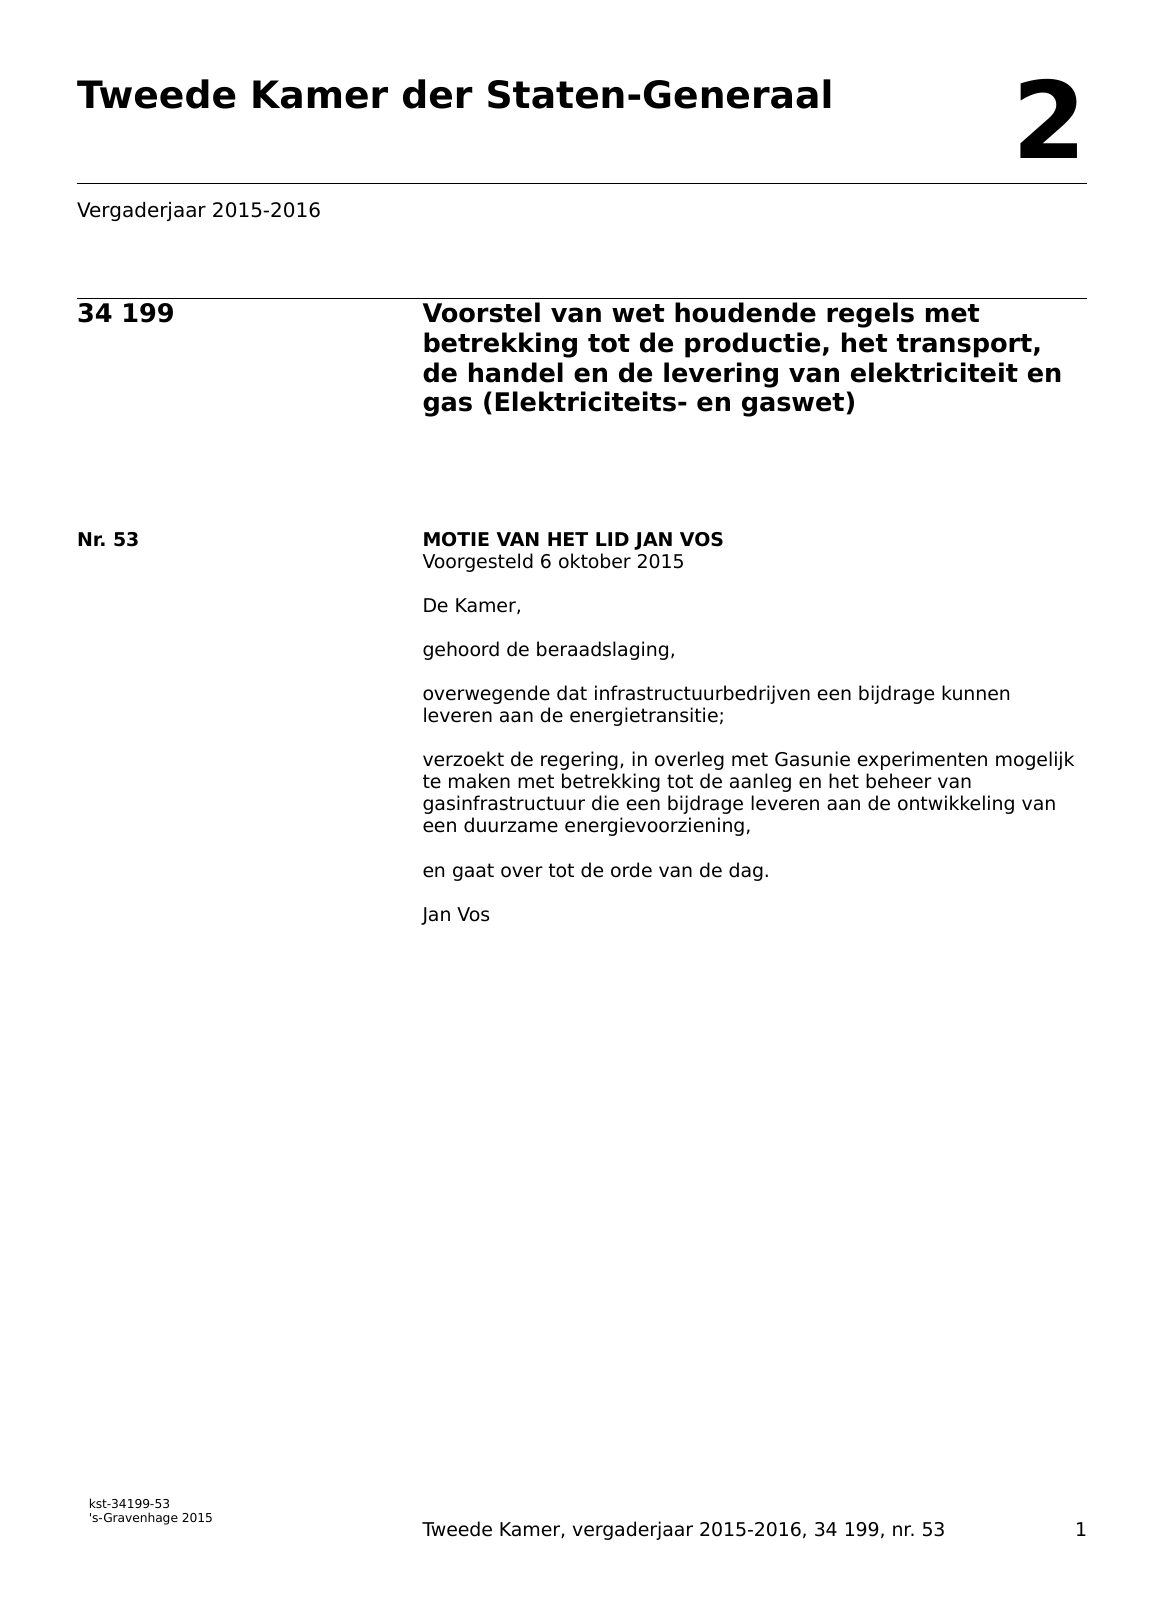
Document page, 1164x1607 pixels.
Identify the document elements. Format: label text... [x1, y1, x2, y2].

subtitle 34 199 Voorstel van wet houdende regels met betrekking tot de productie, het transport, de handel en de levering van elektriciteit en gas (Elektriciteits- en gaswet) [77, 299, 1087, 418]
text gehoord de beraadslaging, [422, 639, 1087, 661]
text verzoekt de regering, in overleg met Gasunie experimenten mogelijk te maken met betrekking tot de aanleg en het beheer van gasinfrastructuur die een bijdrage leveren aan de ontwikkeling van een duurzame energievoorziening, [422, 749, 1087, 837]
text en gaat over tot de orde van de dag. [422, 859, 1087, 881]
text kst-34199-53 [88, 1497, 323, 1511]
text De Kamer, [422, 595, 1087, 617]
table_cell Vergaderjaar 2015-2016 [77, 184, 1087, 298]
text Voorgesteld 6 oktober 2015 [422, 551, 1087, 573]
text 's-Gravenhage 2015 [88, 1511, 323, 1525]
subtitle Nr. 53 MOTIE VAN HET LID JAN VOS [77, 529, 1087, 551]
table_header 2 [886, 59, 1087, 183]
table_header Tweede Kamer der Staten-Generaal [77, 59, 886, 183]
text overwegende dat infrastructuurbedrijven een bijdrage kunnen leveren aan de energietransitie; [422, 683, 1087, 727]
text Jan Vos [422, 904, 1087, 926]
